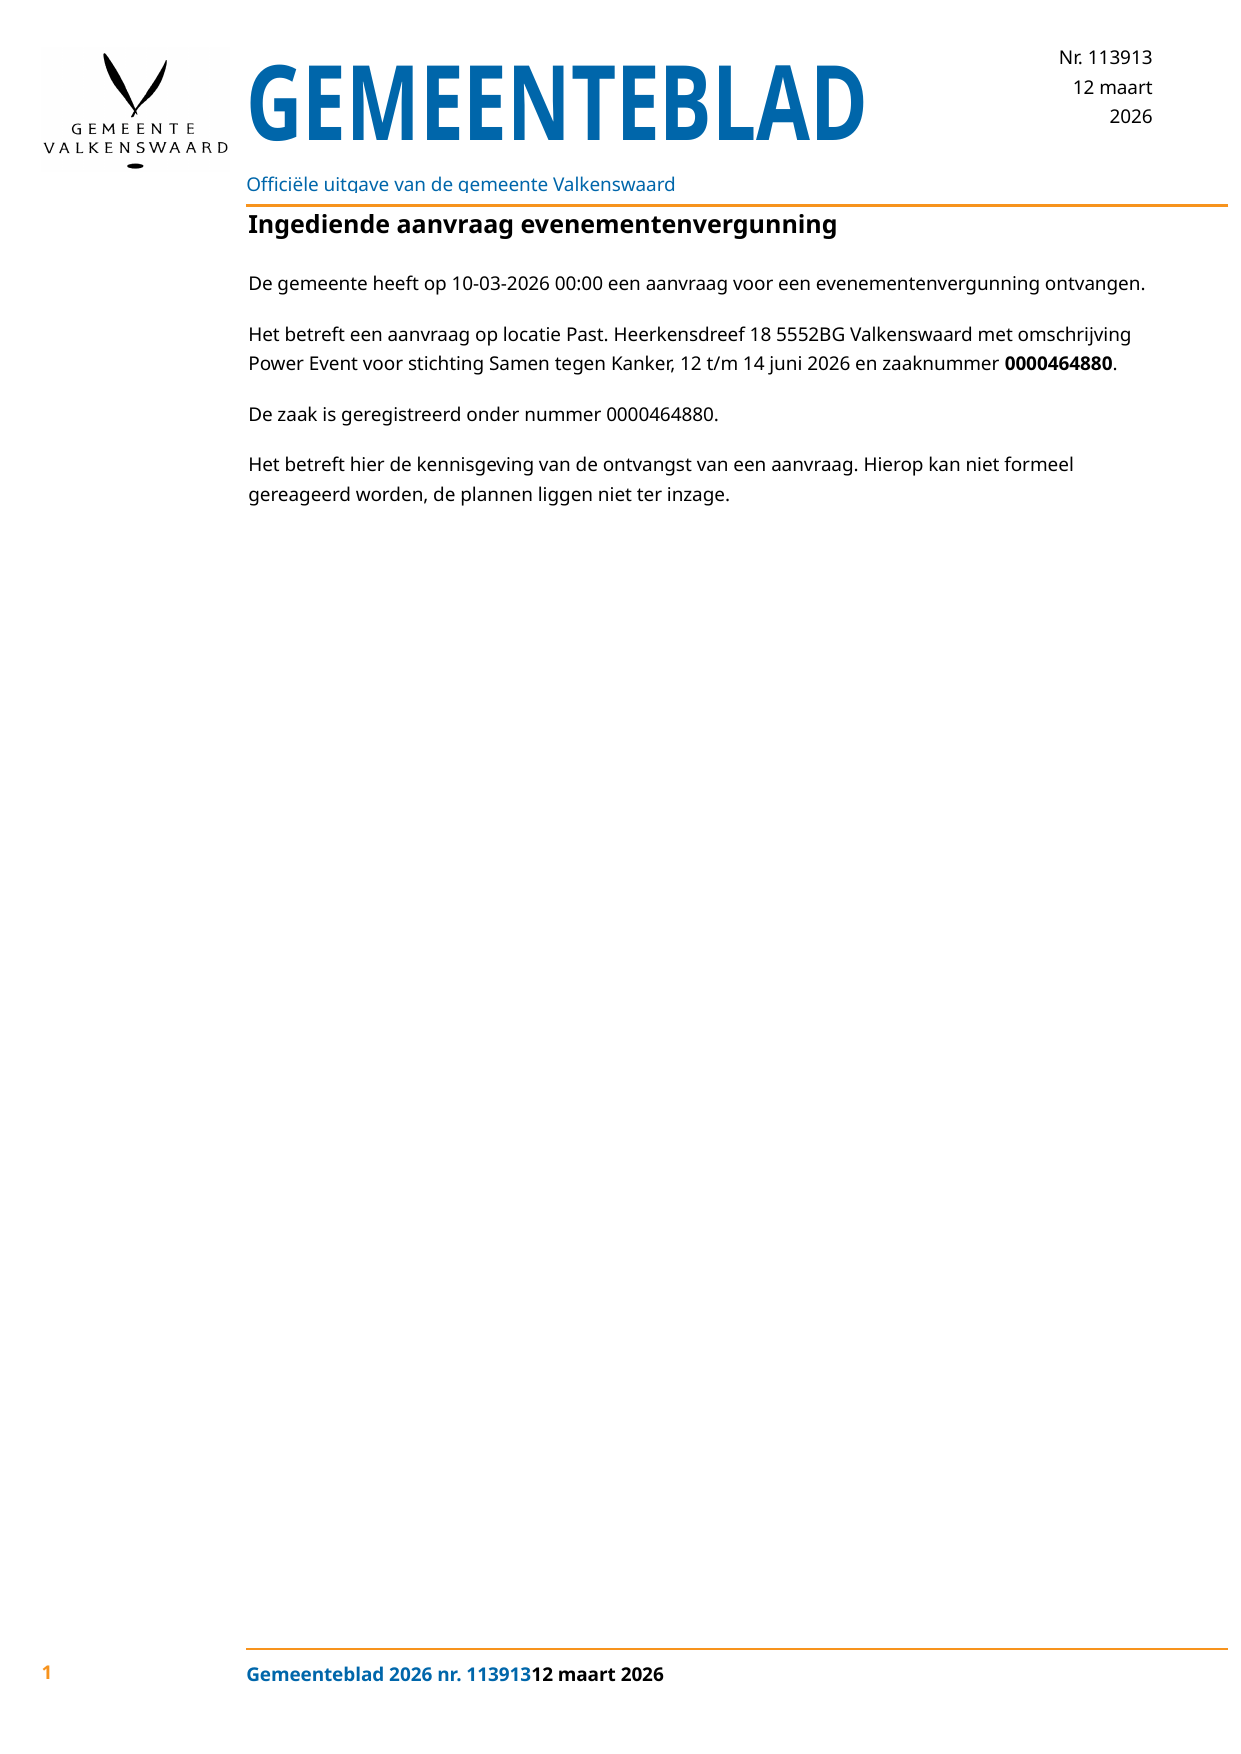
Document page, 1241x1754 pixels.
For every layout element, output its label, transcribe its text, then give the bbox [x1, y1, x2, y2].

text Het betreft hier de kennisgeving van de ontvangst van een aanvraag. Hierop kan niet formeel gereageerd worden, de plannen liggen niet ter inzage. [248, 451, 1152, 506]
picture [41, 47, 231, 172]
text De gemeente heeft op 10-03-2026 00:00 een aanvraag voor een evenementenvergunning ontvangen. [248, 270, 1152, 296]
text Het betreft een aanvraag op locatie Past. Heerkensdreef 18 5552BG Valkenswaard met omschrijving Power Event voor stichting Samen tegen Kanker, 12 t/m 14 juni 2026 en zaaknummer 0000464880. [248, 321, 1152, 376]
text De zaak is geregistreerd onder nummer 0000464880. [248, 401, 1152, 426]
text Ingediende aanvraag evenementenvergunning [248, 207, 1152, 241]
